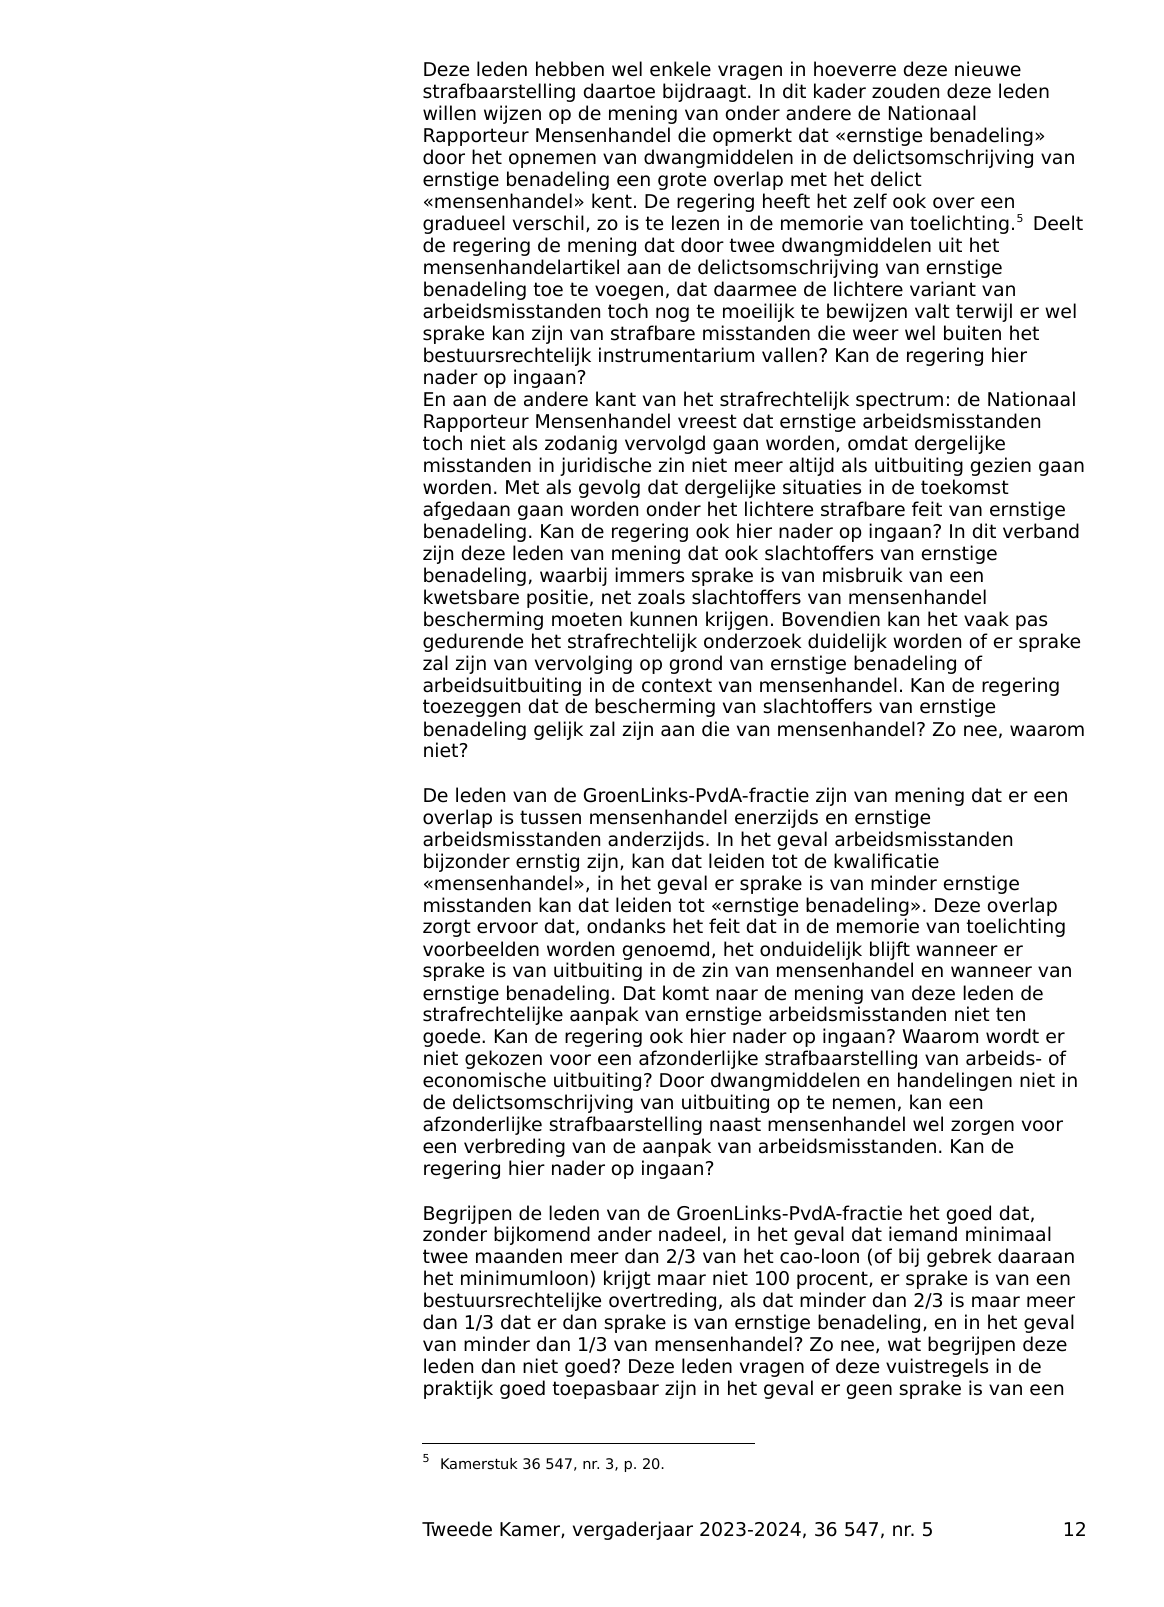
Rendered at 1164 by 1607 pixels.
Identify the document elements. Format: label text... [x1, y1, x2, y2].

text Kamerstuk 36 547, nr. 3, p. 20. [422, 1452, 1087, 1474]
text En aan de andere kant van het strafrechtelijk spectrum: de Nationaal Rapporteur Mensenhandel vreest dat ernstige arbeidsmisstanden toch niet als zodanig vervolgd gaan worden, omdat dergelijke misstanden in juridische zin niet meer altijd als uitbuiting gezien gaan worden. Met als gevolg dat dergelijke situaties in de toekomst afgedaan gaan worden onder het lichtere strafbare feit van ernstige benadeling. Kan de regering ook hier nader op ingaan? In dit verband zijn deze leden van mening dat ook slachtoffers van ernstige benadeling, waarbij immers sprake is van misbruik van een kwetsbare positie, net zoals slachtoffers van mensenhandel bescherming moeten kunnen krijgen. Bovendien kan het vaak pas gedurende het strafrechtelijk onderzoek duidelijk worden of er sprake zal zijn van vervolging op grond van ernstige benadeling of arbeidsuitbuiting in de context van mensenhandel. Kan de regering toezeggen dat de bescherming van slachtoffers van ernstige benadeling gelijk zal zijn aan die van mensenhandel? Zo nee, waarom niet? [422, 389, 1087, 762]
text Begrijpen de leden van de GroenLinks-PvdA-fractie het goed dat, zonder bijkomend ander nadeel, in het geval dat iemand minimaal twee maanden meer dan 2/3 van het cao-loon (of bij gebrek daaraan het minimumloon) krijgt maar niet 100 procent, er sprake is van een bestuursrechtelijke overtreding, als dat minder dan 2/3 is maar meer dan 1/3 dat er dan sprake is van ernstige benadeling, en in het geval van minder dan 1/3 van mensenhandel? Zo nee, wat begrijpen deze leden dan niet goed? Deze leden vragen of deze vuistregels in de praktijk goed toepasbaar zijn in het geval er geen sprake is van een [422, 1202, 1087, 1400]
text De leden van de GroenLinks-PvdA-fractie zijn van mening dat er een overlap is tussen mensenhandel enerzijds en ernstige arbeidsmisstanden anderzijds. In het geval arbeidsmisstanden bijzonder ernstig zijn, kan dat leiden tot de kwalificatie «mensenhandel», in het geval er sprake is van minder ernstige misstanden kan dat leiden tot «ernstige benadeling». Deze overlap zorgt ervoor dat, ondanks het feit dat in de memorie van toelichting voorbeelden worden genoemd, het onduidelijk blijft wanneer er sprake is van uitbuiting in de zin van mensenhandel en wanneer van ernstige benadeling. Dat komt naar de mening van deze leden de strafrechtelijke aanpak van ernstige arbeidsmisstanden niet ten goede. Kan de regering ook hier nader op ingaan? Waarom wordt er niet gekozen voor een afzonderlijke strafbaarstelling van arbeids- of economische uitbuiting? Door dwangmiddelen en handelingen niet in de delictsomschrijving van uitbuiting op te nemen, kan een afzonderlijke strafbaarstelling naast mensenhandel wel zorgen voor een verbreding van de aanpak van arbeidsmisstanden. Kan de regering hier nader op ingaan? [422, 784, 1087, 1180]
text Deze leden hebben wel enkele vragen in hoeverre deze nieuwe strafbaarstelling daartoe bijdraagt. In dit kader zouden deze leden willen wijzen op de mening van onder andere de Nationaal Rapporteur Mensenhandel die opmerkt dat «ernstige benadeling» door het opnemen van dwangmiddelen in de delictsomschrijving van ernstige benadeling een grote overlap met het delict «mensenhandel» kent. De regering heeft het zelf ook over een gradueel verschil, zo is te lezen in de memorie van toelichting. Deelt de regering de mening dat door twee dwangmiddelen uit het mensenhandelartikel aan de delictsomschrijving van ernstige benadeling toe te voegen, dat daarmee de lichtere variant van arbeidsmisstanden toch nog te moeilijk te bewijzen valt terwijl er wel sprake kan zijn van strafbare misstanden die weer wel buiten het bestuursrechtelijk instrumentarium vallen? Kan de regering hier nader op ingaan? [422, 59, 1087, 389]
